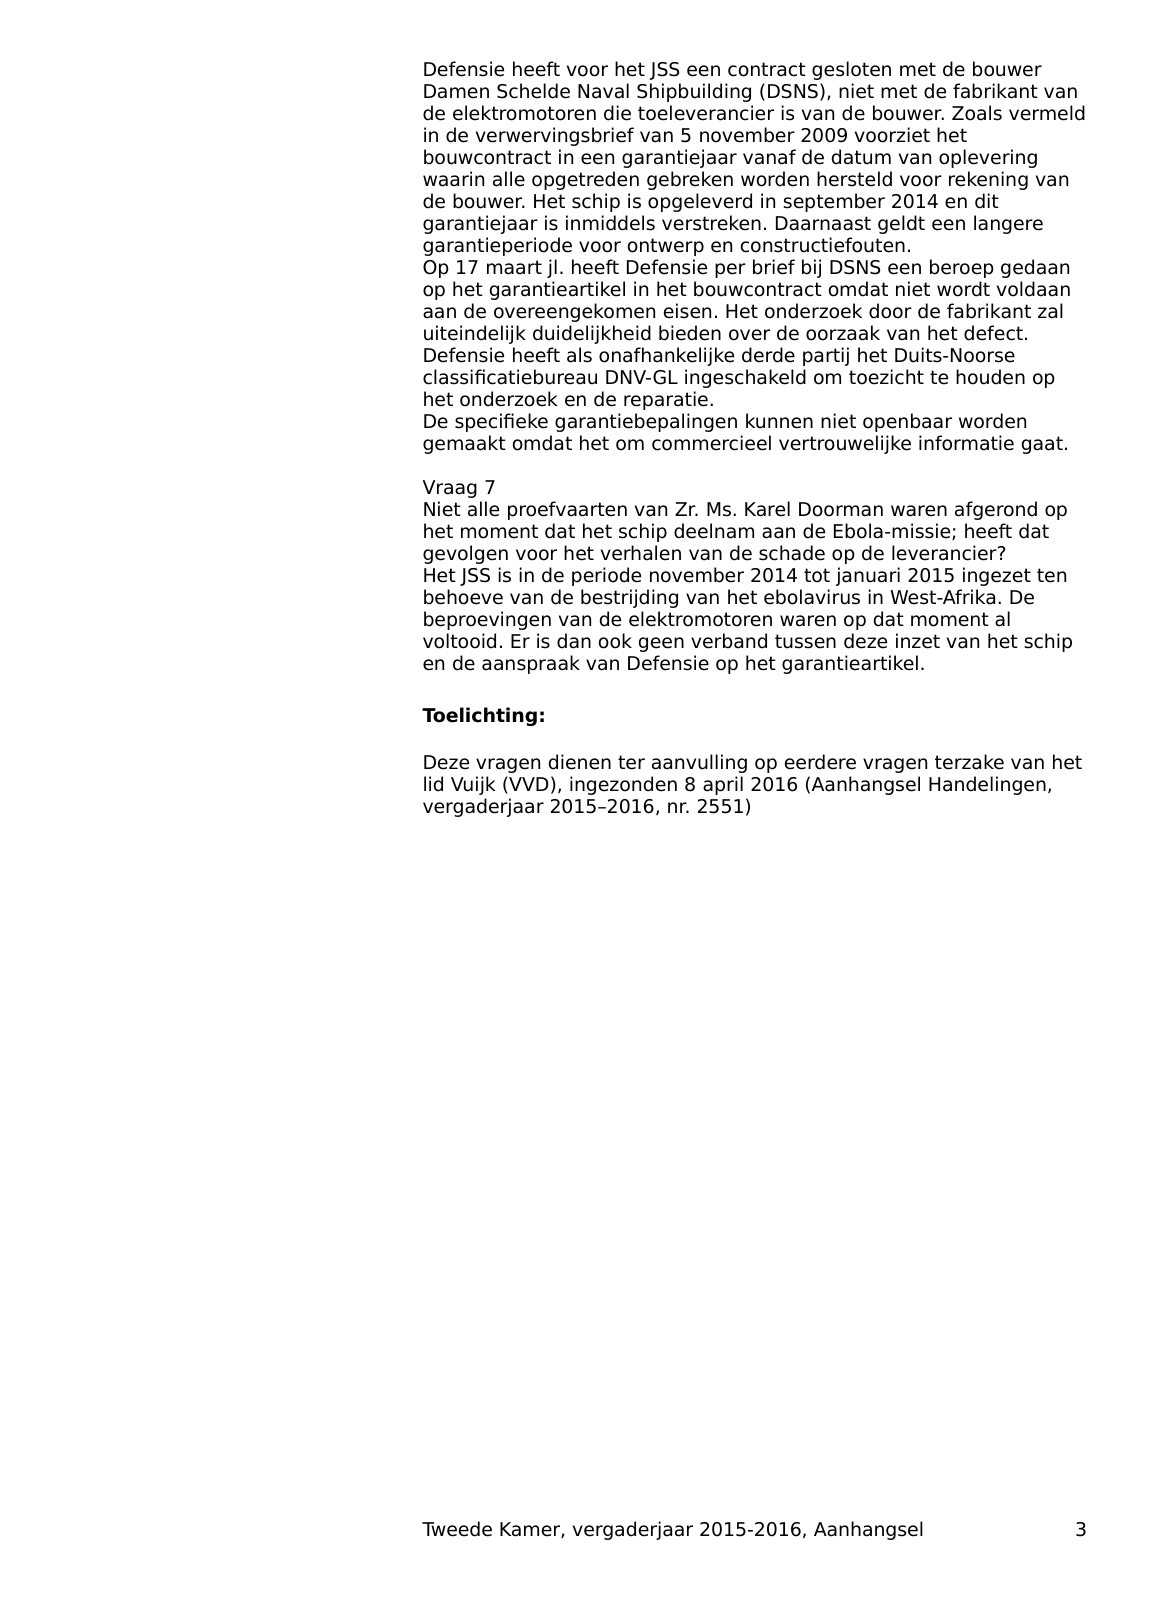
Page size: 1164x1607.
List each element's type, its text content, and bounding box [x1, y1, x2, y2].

text Deze vragen dienen ter aanvulling op eerdere vragen terzake van het lid Vuijk (VVD), ingezonden 8 april 2016 (Aanhangsel Handelingen, vergaderjaar 2015–2016, nr. 2551) [422, 752, 1087, 818]
text Het JSS is in de periode november 2014 tot januari 2015 ingezet ten behoeve van de bestrijding van het ebolavirus in West-Afrika. De beproevingen van de elektromotoren waren op dat moment al voltooid. Er is dan ook geen verband tussen deze inzet van het schip en de aanspraak van Defensie op het garantieartikel. [422, 565, 1087, 675]
text Vraag 7 [422, 477, 1087, 499]
text Niet alle proefvaarten van Zr. Ms. Karel Doorman waren afgerond op het moment dat het schip deelnam aan de Ebola-missie; heeft dat gevolgen voor het verhalen van de schade op de leverancier? [422, 499, 1087, 565]
text De specifieke garantiebepalingen kunnen niet openbaar worden gemaakt omdat het om commercieel vertrouwelijke informatie gaat. [422, 411, 1087, 455]
subtitle Toelichting: [422, 705, 1087, 727]
text Defensie heeft voor het JSS een contract gesloten met de bouwer Damen Schelde Naval Shipbuilding (DSNS), niet met de fabrikant van de elektromotoren die toeleverancier is van de bouwer. Zoals vermeld in de verwervingsbrief van 5 november 2009 voorziet het bouwcontract in een garantiejaar vanaf de datum van oplevering waarin alle opgetreden gebreken worden hersteld voor rekening van de bouwer. Het schip is opgeleverd in september 2014 en dit garantiejaar is inmiddels verstreken. Daarnaast geldt een langere garantieperiode voor ontwerp en constructiefouten. [422, 59, 1087, 257]
text Op 17 maart jl. heeft Defensie per brief bij DSNS een beroep gedaan op het garantieartikel in het bouwcontract omdat niet wordt voldaan aan de overeengekomen eisen. Het onderzoek door de fabrikant zal uiteindelijk duidelijkheid bieden over de oorzaak van het defect. Defensie heeft als onafhankelijke derde partij het Duits-Noorse classificatiebureau DNV-GL ingeschakeld om toezicht te houden op het onderzoek en de reparatie. [422, 257, 1087, 411]
